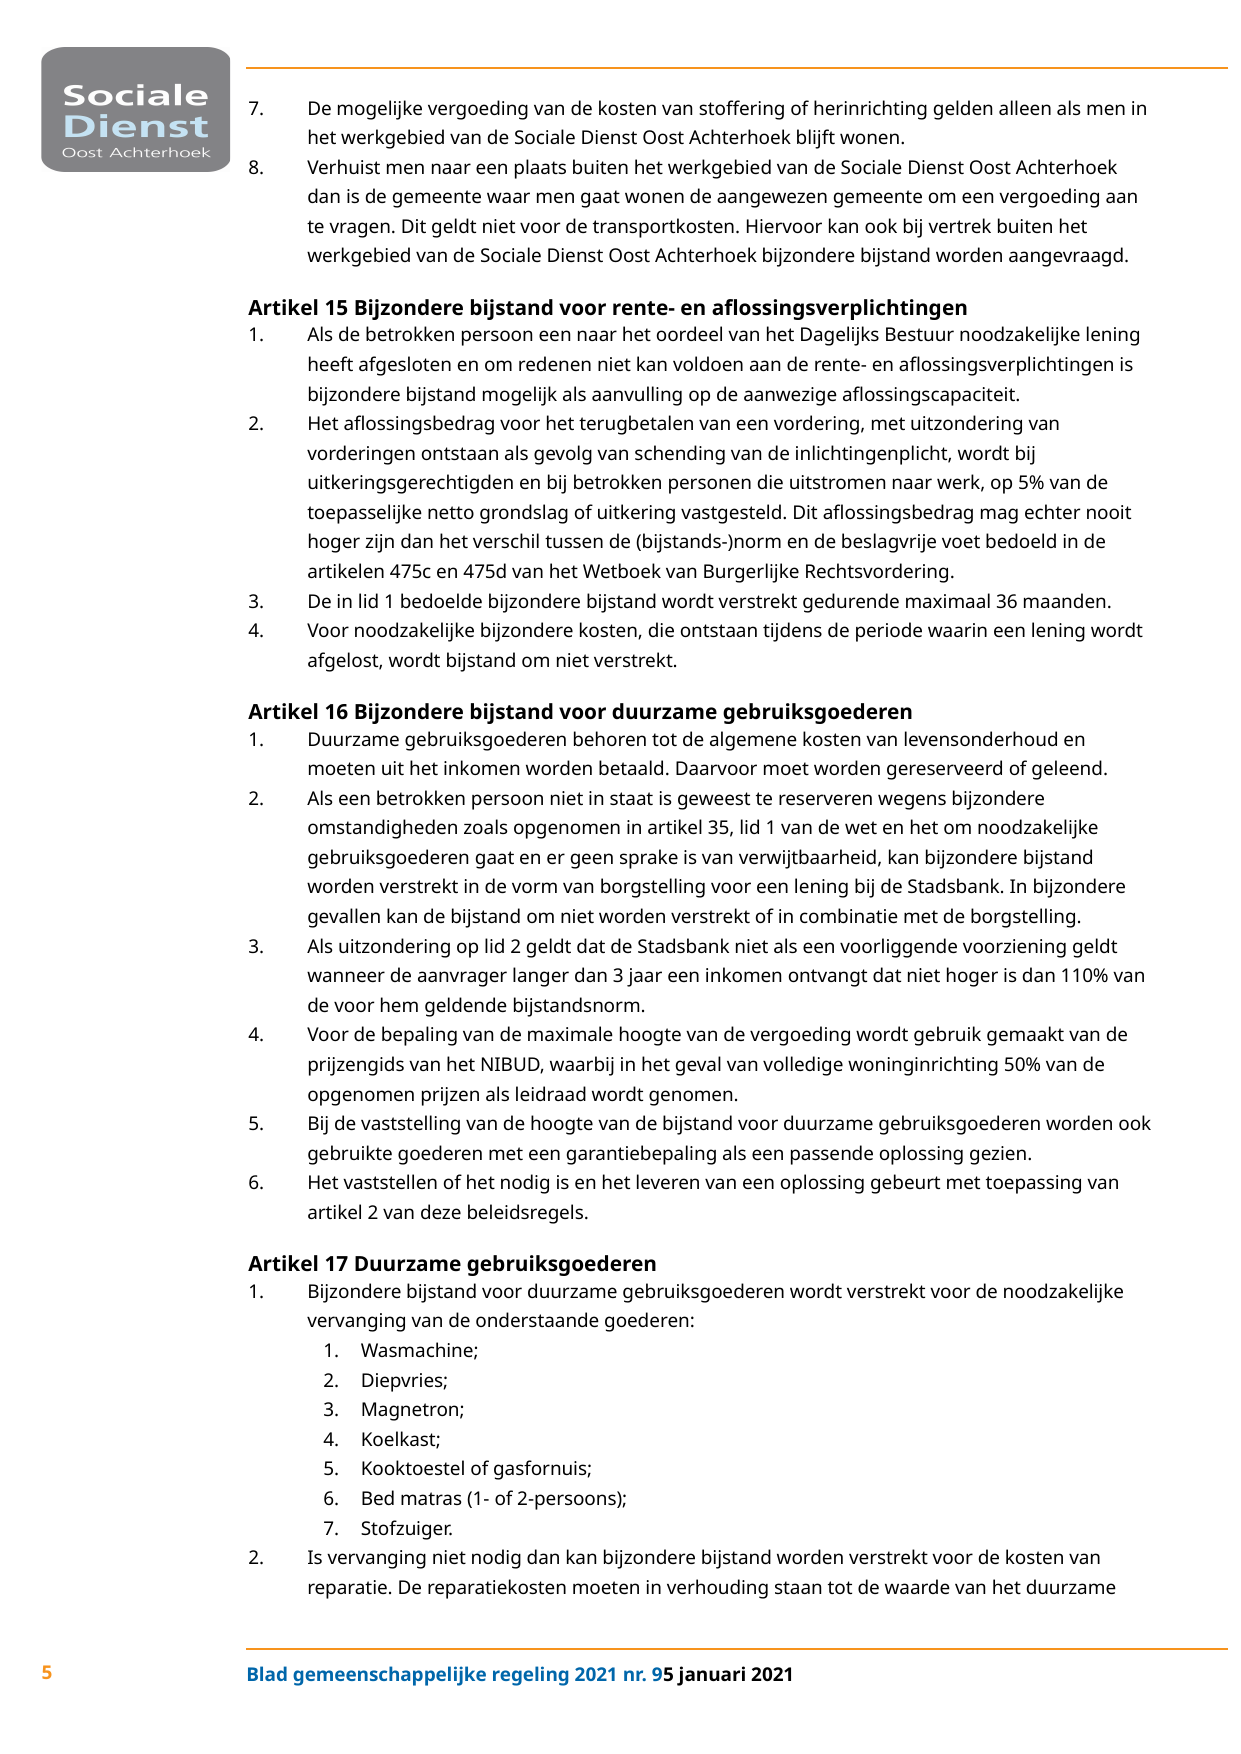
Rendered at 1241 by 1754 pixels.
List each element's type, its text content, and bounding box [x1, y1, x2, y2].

text Artikel 16 Bijzondere bijstand voor duurzame gebruiksgoederen [248, 697, 1152, 726]
list De in lid 1 bedoelde bijzondere bijstand wordt verstrekt gedurende maximaal 36 maanden. [248, 588, 1152, 613]
list Bijzondere bijstand voor duurzame gebruiksgoederen wordt verstrekt voor de noodzakelijke vervanging van de onderstaande goederen: [248, 1278, 1152, 1333]
list Als uitzondering op lid 2 geldt dat de Stadsbank niet als een voorliggende voorziening geldt wanneer de aanvrager langer dan 3 jaar een inkomen ontvangt dat niet hoger is dan 110% van de voor hem geldende bijstandsnorm. [248, 933, 1152, 1018]
list Bed matras (1- of 2-persoons); [323, 1485, 1152, 1511]
list De mogelijke vergoeding van de kosten van stoffering of herinrichting gelden alleen als men in het werkgebied van de Sociale Dienst Oost Achterhoek blijft wonen. [248, 95, 1152, 150]
list Als de betrokken persoon een naar het oordeel van het Dagelijks Bestuur noodzakelijke lening heeft afgesloten en om redenen niet kan voldoen aan de rente- en aflossingsverplichtingen is bijzondere bijstand mogelijk als aanvulling op de aanwezige aflossingscapaciteit. [248, 322, 1152, 406]
list Koelkast; [323, 1426, 1152, 1452]
list Bij de vaststelling van de hoogte van de bijstand voor duurzame gebruiksgoederen worden ook gebruikte goederen met een garantiebepaling als een passende oplossing gezien. [248, 1110, 1152, 1166]
list Verhuist men naar een plaats buiten het werkgebied van de Sociale Dienst Oost Achterhoek dan is de gemeente waar men gaat wonen de aangewezen gemeente om een vergoeding aan te vragen. Dit geldt niet voor de transportkosten. Hiervoor kan ook bij vertrek buiten het werkgebied van de Sociale Dienst Oost Achterhoek bijzondere bijstand worden aangevraagd. [248, 154, 1152, 268]
text Artikel 15 Bijzondere bijstand voor rente- en aflossingsverplichtingen [248, 293, 1152, 322]
list Stofzuiger. [323, 1515, 1152, 1540]
list Duurzame gebruiksgoederen behoren tot de algemene kosten van levensonderhoud en moeten uit het inkomen worden betaald. Daarvoor moet worden gereserveerd of geleend. [248, 726, 1152, 781]
list Als een betrokken persoon niet in staat is geweest te reserveren wegens bijzondere omstandigheden zoals opgenomen in artikel 35, lid 1 van de wet en het om noodzakelijke gebruiksgoederen gaat en er geen sprake is van verwijtbaarheid, kan bijzondere bijstand worden verstrekt in de vorm van borgstelling voor een lening bij de Stadsbank. In bijzondere gevallen kan de bijstand om niet worden verstrekt of in combinatie met de borgstelling. [248, 785, 1152, 929]
list Voor noodzakelijke bijzondere kosten, die ontstaan tijdens de periode waarin een lening wordt afgelost, wordt bijstand om niet verstrekt. [248, 617, 1152, 673]
text Artikel 17 Duurzame gebruiksgoederen [248, 1249, 1152, 1278]
list Het aflossingsbedrag voor het terugbetalen van een vordering, met uitzondering van vorderingen ontstaan als gevolg van schending van de inlichtingenplicht, wordt bij uitkeringsgerechtigden en bij betrokken personen die uitstromen naar werk, op 5% van de toepasselijke netto grondslag of uitkering vastgesteld. Dit aflossingsbedrag mag echter nooit hoger zijn dan het verschil tussen de (bijstands-)norm en de beslagvrije voet bedoeld in de artikelen 475c en 475d van het Wetboek van Burgerlijke Rechtsvordering. [248, 410, 1152, 584]
list Kooktoestel of gasfornuis; [323, 1456, 1152, 1481]
picture [41, 47, 231, 172]
list Magnetron; [323, 1396, 1152, 1422]
list Het vaststellen of het nodig is en het leveren van een oplossing gebeurt met toepassing van artikel 2 van deze beleidsregels. [248, 1169, 1152, 1225]
list Wasmachine; [323, 1337, 1152, 1363]
list Diepvries; [323, 1367, 1152, 1392]
list Voor de bepaling van de maximale hoogte van de vergoeding wordt gebruik gemaakt van de prijzengids van het NIBUD, waarbij in het geval van volledige woninginrichting 50% van de opgenomen prijzen als leidraad wordt genomen. [248, 1022, 1152, 1107]
list Is vervanging niet nodig dan kan bijzondere bijstand worden verstrekt voor de kosten van reparatie. De reparatiekosten moeten in verhouding staan tot de waarde van het duurzame [248, 1544, 1152, 1599]
